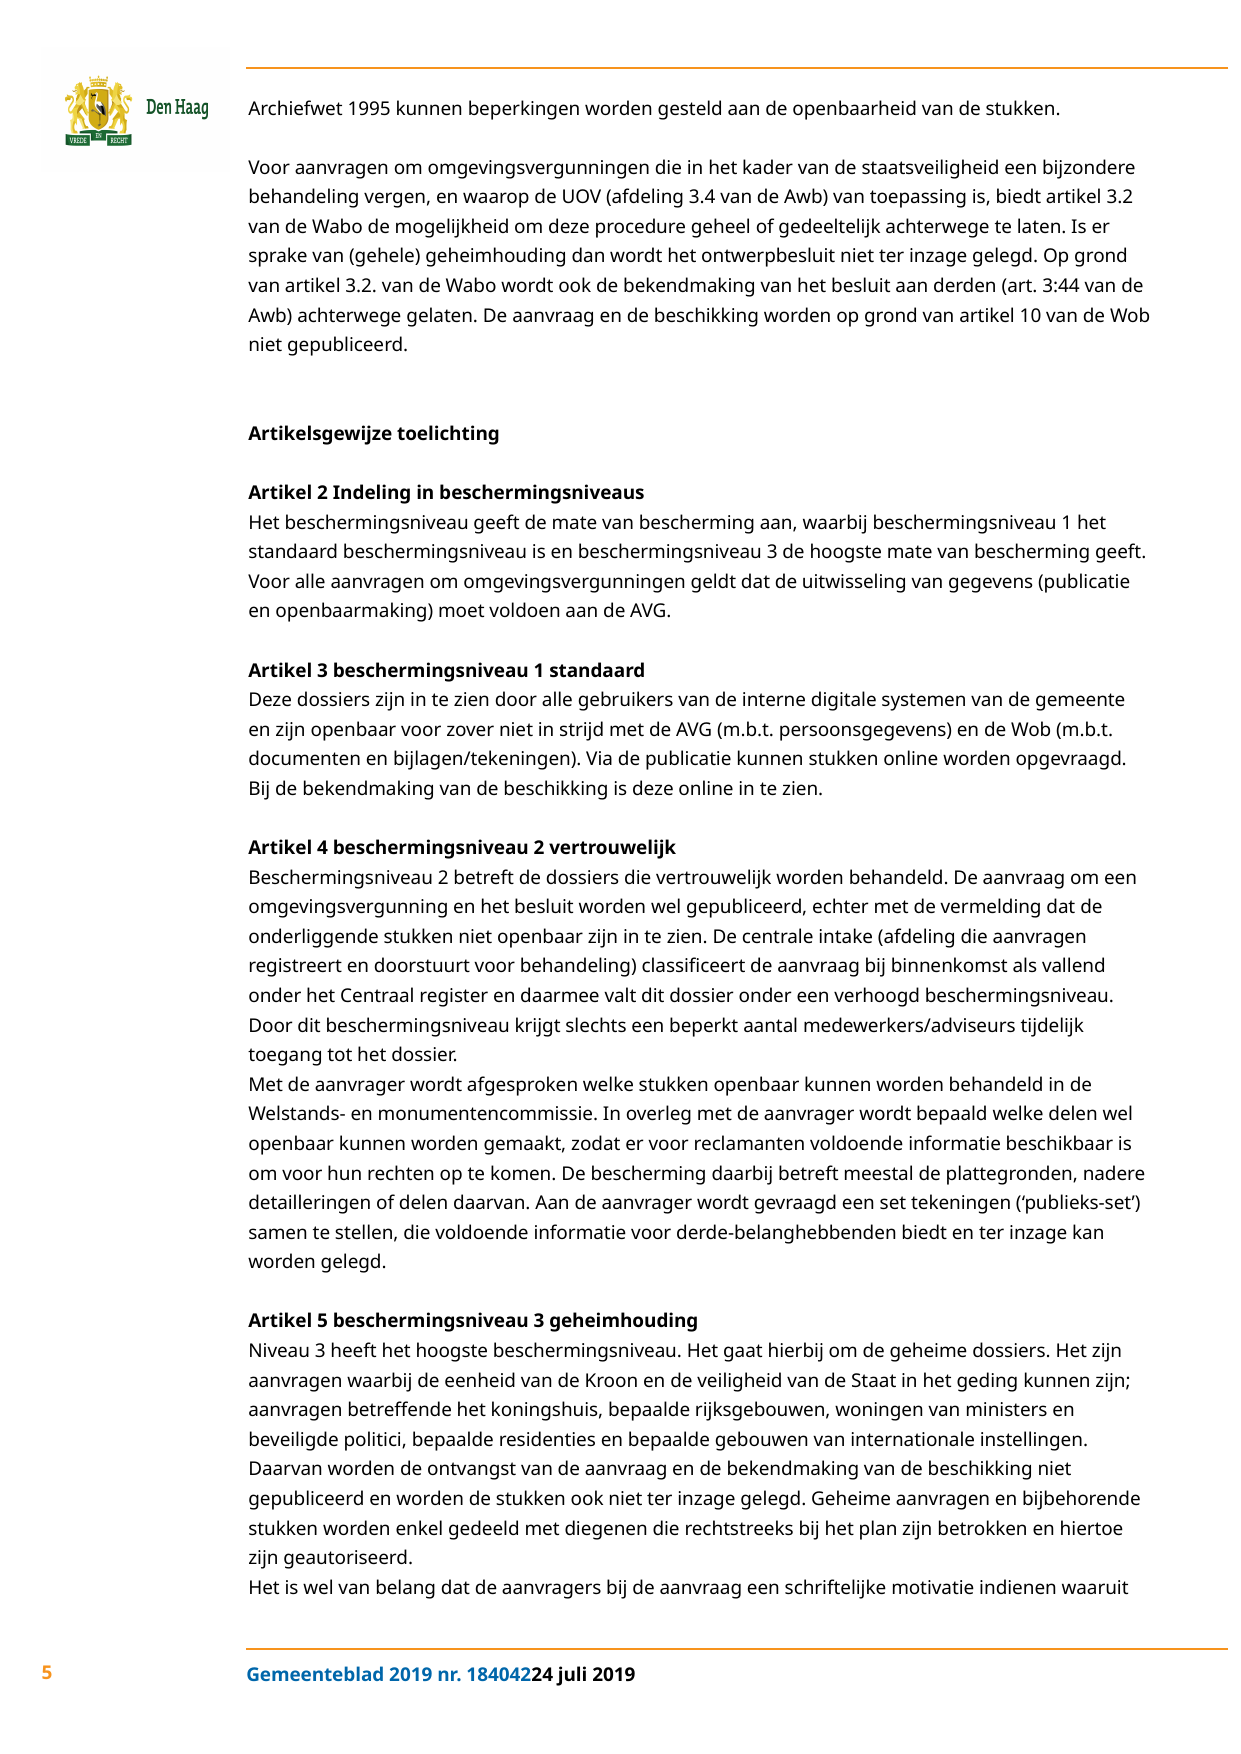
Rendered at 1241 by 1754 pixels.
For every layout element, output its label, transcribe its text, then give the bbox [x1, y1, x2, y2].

text Door dit beschermingsniveau krijgt slechts een beperkt aantal medewerkers/adviseurs tijdelijk toegang tot het dossier. [248, 1012, 1152, 1067]
text Deze dossiers zijn in te zien door alle gebruikers van de interne digitale systemen van de gemeente en zijn openbaar voor zover niet in strijd met de AVG (m.b.t. persoonsgegevens) en de Wob (m.b.t. documenten en bijlagen/tekeningen). Via de publicatie kunnen stukken online worden opgevraagd. Bij de bekendmaking van de beschikking is deze online in te zien. [248, 686, 1152, 801]
text Voor aanvragen om omgevingsvergunningen die in het kader van de staatsveiligheid een bijzondere behandeling vergen, en waarop de UOV (afdeling 3.4 van de Awb) van toepassing is, biedt artikel 3.2 van de Wabo de mogelijkheid om deze procedure geheel of gedeeltelijk achterwege te laten. Is er sprake van (gehele) geheimhouding dan wordt het ontwerpbesluit niet ter inzage gelegd. Op grond van artikel 3.2. van de Wabo wordt ook de bekendmaking van het besluit aan derden (art. 3:44 van de Awb) achterwege gelaten. De aanvraag en de beschikking worden op grond van artikel 10 van de Wob niet gepubliceerd. [248, 154, 1152, 357]
text Het beschermingsniveau geeft de mate van bescherming aan, waarbij beschermingsniveau 1 het standaard beschermingsniveau is en beschermingsniveau 3 de hoogste mate van bescherming geeft. [248, 509, 1152, 564]
text Voor alle aanvragen om omgevingsvergunningen geldt dat de uitwisseling van gegevens (publicatie en openbaarmaking) moet voldoen aan de AVG. [248, 568, 1152, 623]
text Artikel 5 beschermingsniveau 3 geheimhouding [248, 1308, 1152, 1333]
picture [41, 47, 231, 172]
text Artikel 2 Indeling in beschermingsniveaus [248, 479, 1152, 505]
text Artikelsgewijze toelichting [248, 420, 1152, 446]
text Het is wel van belang dat de aanvragers bij de aanvraag een schriftelijke motivatie indienen waaruit [248, 1574, 1152, 1600]
text Met de aanvrager wordt afgesproken welke stukken openbaar kunnen worden behandeld in de Welstands- en monumentencommissie. In overleg met de aanvrager wordt bepaald welke delen wel openbaar kunnen worden gemaakt, zodat er voor reclamanten voldoende informatie beschikbaar is om voor hun rechten op te komen. De bescherming daarbij betreft meestal de plattegronden, nadere detailleringen of delen daarvan. Aan de aanvrager wordt gevraagd een set tekeningen (‘publieks-set’) samen te stellen, die voldoende informatie voor derde-belanghebbenden biedt en ter inzage kan worden gelegd. [248, 1071, 1152, 1274]
text Artikel 3 beschermingsniveau 1 standaard [248, 657, 1152, 683]
text Beschermingsniveau 2 betreft de dossiers die vertrouwelijk worden behandeld. De aanvraag om een omgevingsvergunning en het besluit worden wel gepubliceerd, echter met de vermelding dat de onderliggende stukken niet openbaar zijn in te zien. De centrale intake (afdeling die aanvragen registreert en doorstuurt voor behandeling) classificeert de aanvraag bij binnenkomst als vallend onder het Centraal register en daarmee valt dit dossier onder een verhoogd beschermingsniveau. [248, 864, 1152, 1008]
text Niveau 3 heeft het hoogste beschermingsniveau. Het gaat hierbij om de geheime dossiers. Het zijn aanvragen waarbij de eenheid van de Kroon en de veiligheid van de Staat in het geding kunnen zijn; aanvragen betreffende het koningshuis, bepaalde rijksgebouwen, woningen van ministers en beveiligde politici, bepaalde residenties en bepaalde gebouwen van internationale instellingen. Daarvan worden de ontvangst van de aanvraag en de bekendmaking van de beschikking niet gepubliceerd en worden de stukken ook niet ter inzage gelegd. Geheime aanvragen en bijbehorende stukken worden enkel gedeeld met diegenen die rechtstreeks bij het plan zijn betrokken en hiertoe zijn geautoriseerd. [248, 1337, 1152, 1570]
text Artikel 4 beschermingsniveau 2 vertrouwelijk [248, 834, 1152, 860]
text Archiefwet 1995 kunnen beperkingen worden gesteld aan de openbaarheid van de stukken. [248, 95, 1152, 121]
